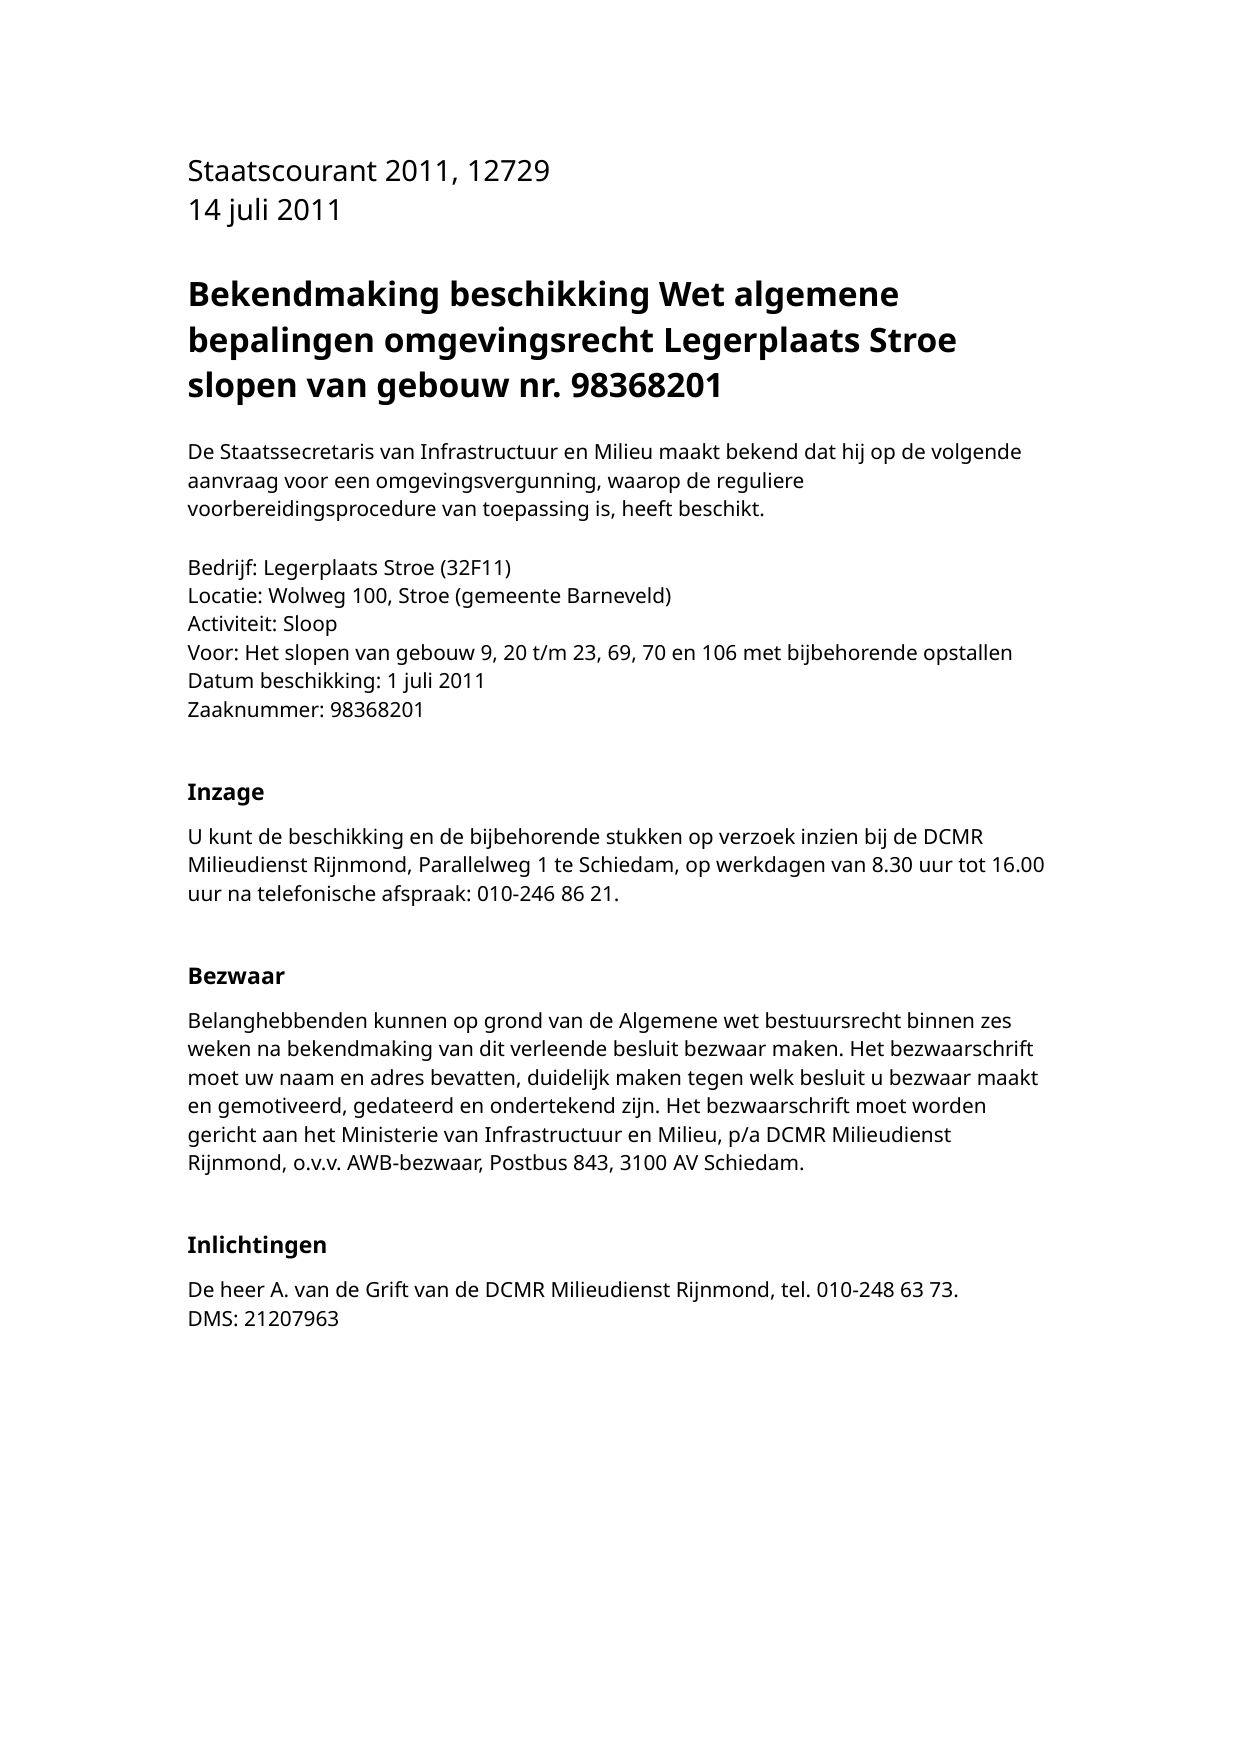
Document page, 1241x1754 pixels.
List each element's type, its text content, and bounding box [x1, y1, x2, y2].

subtitle Bekendmaking beschikking Wet algemene bepalingen omgevingsrecht Legerplaats Stroe slopen van gebouw nr. 98368201 [187, 271, 1053, 407]
subtitle Bezwaar [187, 960, 1053, 991]
text Bedrijf: Legerplaats Stroe (32F11) [187, 553, 1053, 581]
text Locatie: Wolweg 100, Stroe (gemeente Barneveld) [187, 581, 1053, 609]
text Datum beschikking: 1 juli 2011 [187, 666, 1053, 695]
text Belanghebbenden kunnen op grond van de Algemene wet bestuursrecht binnen zes weken na bekendmaking van dit verleende besluit bezwaar maken. Het bezwaarschrift moet uw naam en adres bevatten, duidelijk maken tegen welk besluit u bezwaar maakt en gemotiveerd, gedateerd en ondertekend zijn. Het bezwaarschrift moet worden gericht aan het Ministerie van Infrastructuur en Milieu, p/a DCMR Milieudienst Rijnmond, o.v.v. AWB-bezwaar, Postbus 843, 3100 AV Schiedam. [187, 1006, 1053, 1177]
text Voor: Het slopen van gebouw 9, 20 t/m 23, 69, 70 en 106 met bijbehorende opstallen [187, 638, 1053, 666]
text Activiteit: Sloop [187, 609, 1053, 638]
text DMS: 21207963 [187, 1304, 1053, 1332]
text Staatscourant 2011, 12729 [187, 150, 1053, 190]
text Zaaknummer: 98368201 [187, 695, 1053, 723]
text 14 juli 2011 [187, 190, 1053, 229]
text De Staatssecretaris van Infrastructuur en Milieu maakt bekend dat hij op de volgende aanvraag voor een omgevingsvergunning, waarop de reguliere voorbereidingsprocedure van toepassing is, heeft beschikt. [187, 437, 1053, 523]
subtitle Inlichtingen [187, 1229, 1053, 1261]
text U kunt de beschikking en de bijbehorende stukken op verzoek inzien bij de DCMR Milieudienst Rijnmond, Parallelweg 1 te Schiedam, op werkdagen van 8.30 uur tot 16.00 uur na telefonische afspraak: 010-246 86 21. [187, 822, 1053, 907]
subtitle Inzage [187, 776, 1053, 807]
text De heer A. van de Grift van de DCMR Milieudienst Rijnmond, tel. 010-248 63 73. [187, 1276, 1053, 1304]
